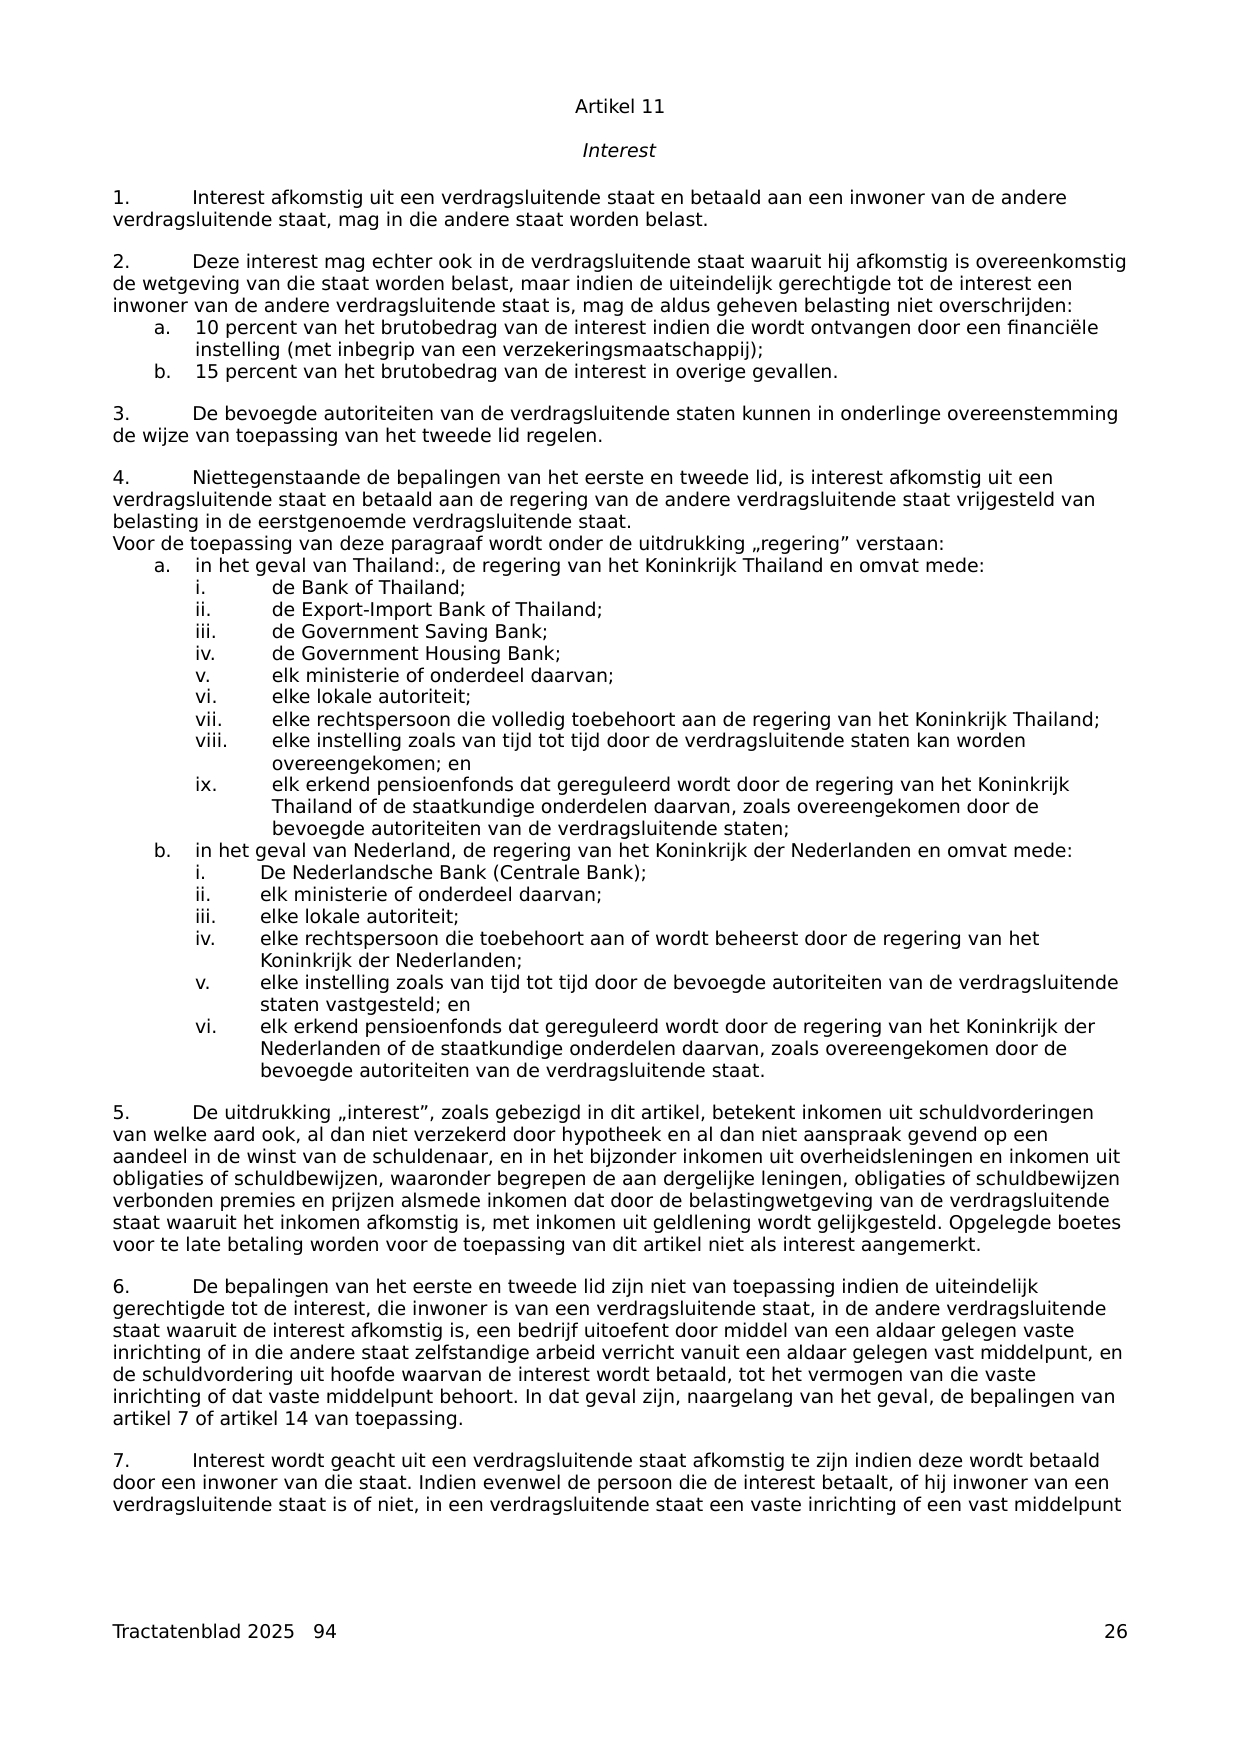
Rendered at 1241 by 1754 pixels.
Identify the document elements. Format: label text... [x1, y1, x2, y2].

text vii. elke rechtspersoon die volledig toebehoort aan de regering van het Koninkrijk Thailand; [195, 708, 1128, 730]
text i. De Nederlandsche Bank (Centrale Bank); [195, 862, 1128, 884]
text vi. elk erkend pensioenfonds dat gereguleerd wordt door de regering van het Koninkrijk der Nederlanden of de staatkundige onderdelen daarvan, zoals overeengekomen door de bevoegde autoriteiten van de verdragsluitende staat. [195, 1016, 1128, 1082]
text v. elke instelling zoals van tijd tot tijd door de bevoegde autoriteiten van de verdragsluitende staten vastgesteld; en [195, 972, 1128, 1016]
text 1. Interest afkomstig uit een verdragsluitende staat en betaald aan een inwoner van de andere verdragsluitende staat, mag in die andere staat worden belast. [112, 187, 1128, 231]
subtitle Artikel 11 Interest [112, 96, 1128, 162]
text iii. elke lokale autoriteit; [195, 906, 1128, 928]
text iii. de Government Saving Bank; [195, 621, 1128, 642]
text v. elk ministerie of onderdeel daarvan; [195, 664, 1128, 686]
text i. de Bank of Thailand; [195, 577, 1128, 598]
text 7. Interest wordt geacht uit een verdragsluitende staat afkomstig te zijn indien deze wordt betaald door een inwoner van die staat. Indien evenwel de persoon die de interest betaalt, of hij inwoner van een verdragsluitende staat is of niet, in een verdragsluitende staat een vaste inrichting of een vast middelpunt [112, 1450, 1128, 1516]
text 3. De bevoegde autoriteiten van de verdragsluitende staten kunnen in onderlinge overeenstemming de wijze van toepassing van het tweede lid regelen. [112, 403, 1128, 447]
text 4. Niettegenstaande de bepalingen van het eerste en tweede lid, is interest afkomstig uit een verdragsluitende staat en betaald aan de regering van de andere verdragsluitende staat vrijgesteld van belasting in de eerstgenoemde verdragsluitende staat. [112, 467, 1128, 533]
text b. in het geval van Nederland, de regering van het Koninkrijk der Nederlanden en omvat mede: [153, 840, 1128, 862]
text a. in het geval van Thailand:, de regering van het Koninkrijk Thailand en omvat mede: [153, 554, 1128, 577]
text 6. De bepalingen van het eerste en tweede lid zijn niet van toepassing indien de uiteindelijk gerechtigde tot de interest, die inwoner is van een verdragsluitende staat, in de andere verdragsluitende staat waaruit de interest afkomstig is, een bedrijf uitoefent door middel van een aldaar gelegen vaste inrichting of in die andere staat zelfstandige arbeid verricht vanuit een aldaar gelegen vast middelpunt, en de schuldvordering uit hoofde waarvan de interest wordt betaald, tot het vermogen van die vaste inrichting of dat vaste middelpunt behoort. In dat geval zijn, naargelang van het geval, de bepalingen van artikel 7 of artikel 14 van toepassing. [112, 1276, 1128, 1430]
text a. 10 percent van het brutobedrag van de interest indien die wordt ontvangen door een financiële instelling (met inbegrip van een verzekeringsmaatschappij); [153, 317, 1128, 361]
text iv. de Government Housing Bank; [195, 642, 1128, 664]
text viii. elke instelling zoals van tijd tot tijd door de verdragsluitende staten kan worden overeengekomen; en [195, 730, 1128, 774]
text b. 15 percent van het brutobedrag van de interest in overige gevallen. [153, 361, 1128, 383]
text Voor de toepassing van deze paragraaf wordt onder de uitdrukking „regering” verstaan: [112, 533, 1128, 554]
text vi. elke lokale autoriteit; [195, 686, 1128, 708]
text iv. elke rechtspersoon die toebehoort aan of wordt beheerst door de regering van het Koninkrijk der Nederlanden; [195, 928, 1128, 972]
text 2. Deze interest mag echter ook in de verdragsluitende staat waaruit hij afkomstig is overeenkomstig de wetgeving van die staat worden belast, maar indien de uiteindelijk gerechtigde tot de interest een inwoner van de andere verdragsluitende staat is, mag de aldus geheven belasting niet overschrijden: [112, 251, 1128, 317]
text ix. elk erkend pensioenfonds dat gereguleerd wordt door de regering van het Koninkrijk Thailand of de staatkundige onderdelen daarvan, zoals overeengekomen door de bevoegde autoriteiten van de verdragsluitende staten; [195, 774, 1128, 840]
text ii. elk ministerie of onderdeel daarvan; [195, 884, 1128, 906]
text ii. de Export-Import Bank of Thailand; [195, 598, 1128, 621]
text 5. De uitdrukking „interest”, zoals gebezigd in dit artikel, betekent inkomen uit schuldvorderingen van welke aard ook, al dan niet verzekerd door hypotheek en al dan niet aanspraak gevend op een aandeel in de winst van de schuldenaar, en in het bijzonder inkomen uit overheidsleningen en inkomen uit obligaties of schuldbewijzen, waaronder begrepen de aan dergelijke leningen, obligaties of schuldbewijzen verbonden premies en prijzen alsmede inkomen dat door de belastingwetgeving van de verdragsluitende staat waaruit het inkomen afkomstig is, met inkomen uit geldlening wordt gelijkgesteld. Opgelegde boetes voor te late betaling worden voor de toepassing van dit artikel niet als interest aangemerkt. [112, 1102, 1128, 1256]
